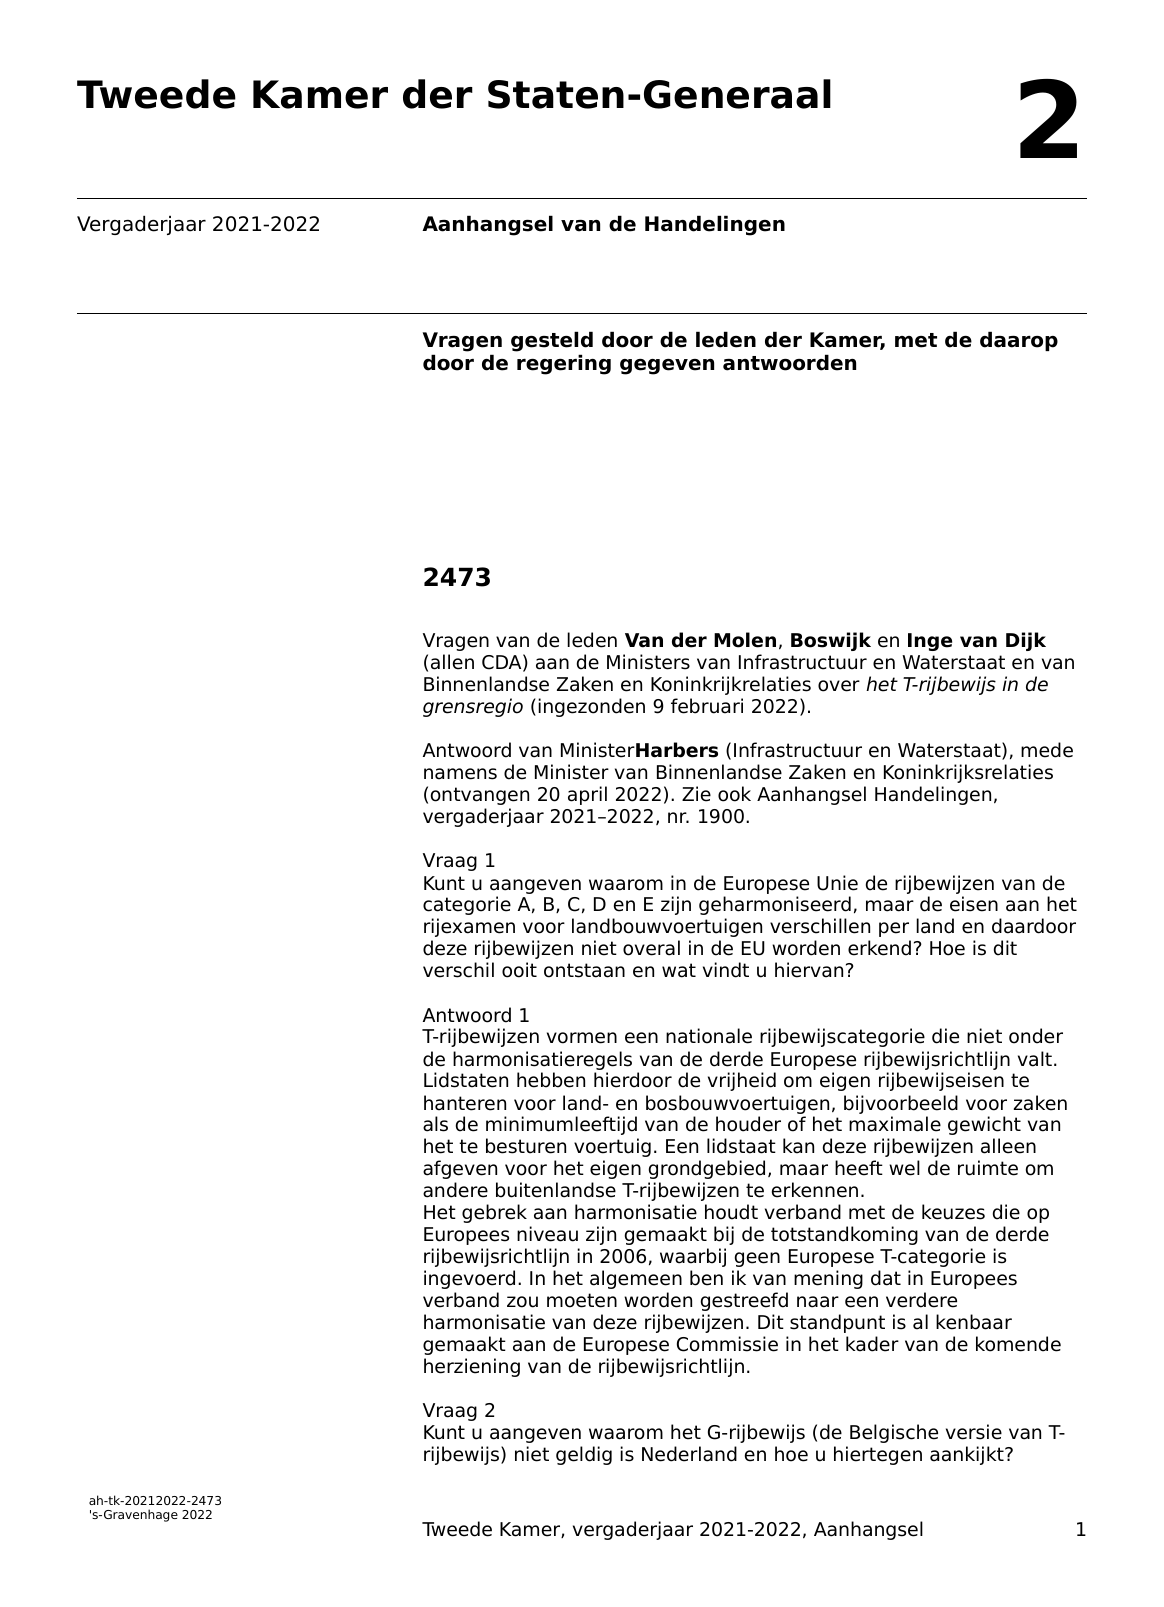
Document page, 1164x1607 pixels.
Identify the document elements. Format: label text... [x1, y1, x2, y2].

text Vragen van de leden Van der Molen, Boswijk en Inge van Dijk (allen CDA) aan de Ministers van Infrastructuur en Waterstaat en van Binnenlandse Zaken en Koninkrijkrelaties over het T-rijbewijs in de grensregio (ingezonden 9 februari 2022). [422, 630, 1087, 718]
text 's-Gravenhage 2022 [88, 1508, 323, 1522]
text Vraag 1 [422, 850, 1087, 872]
text Kunt u aangeven waarom het G-rijbewijs (de Belgische versie van T-rijbewijs) niet geldig is Nederland en hoe u hiertegen aankijkt? [422, 1422, 1087, 1466]
text ah-tk-20212022-2473 [88, 1494, 323, 1508]
table_header 2 [886, 59, 1087, 198]
text 2473 [422, 563, 1087, 592]
text Vraag 2 [422, 1400, 1087, 1422]
text Antwoord 1 [422, 1004, 1087, 1026]
table_cell [77, 314, 422, 375]
table_cell Vragen gesteld door de leden der Kamer, met de daarop door de regering gegeven antwoorden [422, 314, 1087, 375]
text T-rijbewijzen vormen een nationale rijbewijscategorie die niet onder de harmonisatieregels van de derde Europese rijbewijsrichtlijn valt. Lidstaten hebben hierdoor de vrijheid om eigen rijbewijseisen te hanteren voor land- en bosbouwvoertuigen, bijvoorbeeld voor zaken als de minimumleeftijd van de houder of het maximale gewicht van het te besturen voertuig. Een lidstaat kan deze rijbewijzen alleen afgeven voor het eigen grondgebied, maar heeft wel de ruimte om andere buitenlandse T-rijbewijzen te erkennen. [422, 1026, 1087, 1202]
table_cell Aanhangsel van de Handelingen [422, 199, 1087, 313]
text Het gebrek aan harmonisatie houdt verband met de keuzes die op Europees niveau zijn gemaakt bij de totstandkoming van de derde rijbewijsrichtlijn in 2006, waarbij geen Europese T-categorie is ingevoerd. In het algemeen ben ik van mening dat in Europees verband zou moeten worden gestreefd naar een verdere harmonisatie van deze rijbewijzen. Dit standpunt is al kenbaar gemaakt aan de Europese Commissie in het kader van de komende herziening van de rijbewijsrichtlijn. [422, 1202, 1087, 1378]
text Antwoord van MinisterHarbers (Infrastructuur en Waterstaat), mede namens de Minister van Binnenlandse Zaken en Koninkrijksrelaties (ontvangen 20 april 2022). Zie ook Aanhangsel Handelingen, vergaderjaar 2021–2022, nr. 1900. [422, 740, 1087, 828]
table_header Tweede Kamer der Staten-Generaal [77, 59, 886, 198]
table_cell Vergaderjaar 2021-2022 [77, 199, 422, 313]
text Kunt u aangeven waarom in de Europese Unie de rijbewijzen van de categorie A, B, C, D en E zijn geharmoniseerd, maar de eisen aan het rijexamen voor landbouwvoertuigen verschillen per land en daardoor deze rijbewijzen niet overal in de EU worden erkend? Hoe is dit verschil ooit ontstaan en wat vindt u hiervan? [422, 872, 1087, 982]
